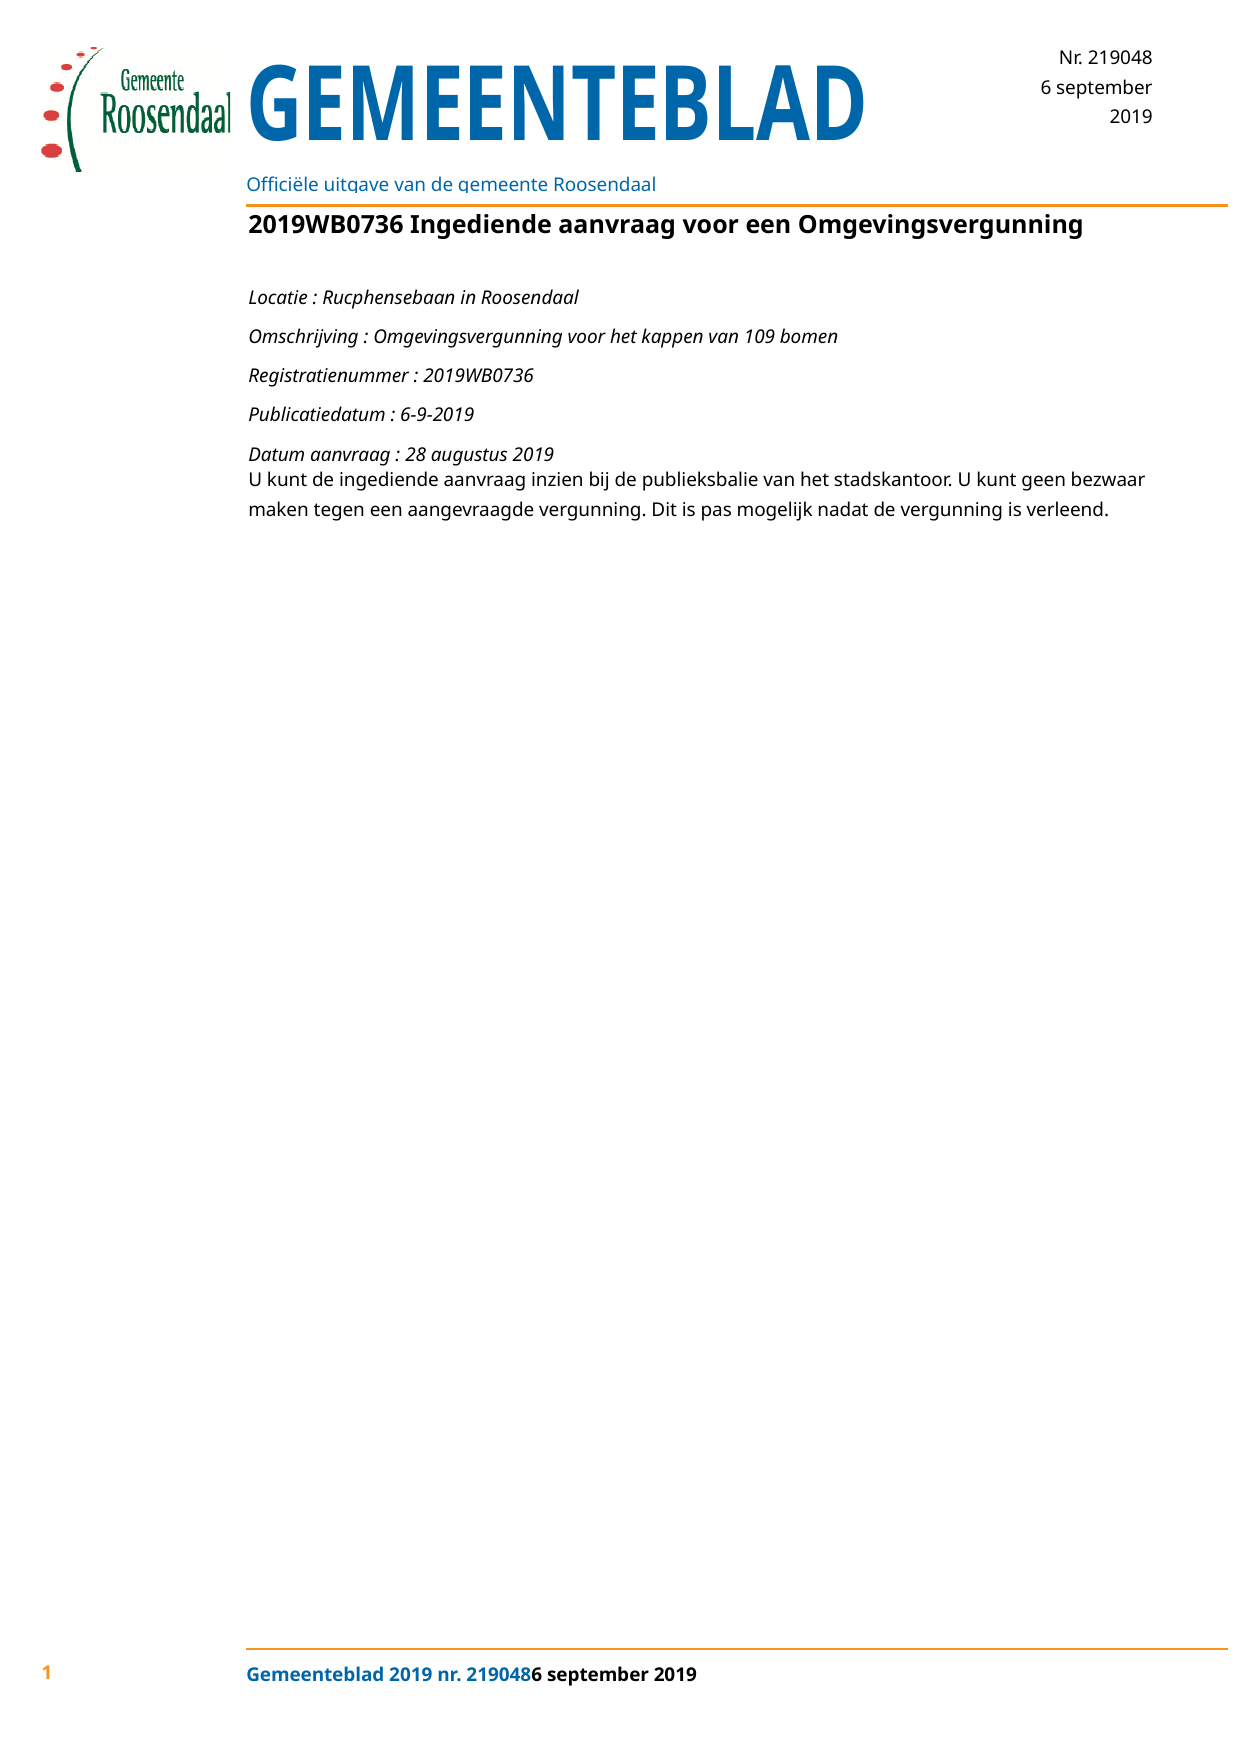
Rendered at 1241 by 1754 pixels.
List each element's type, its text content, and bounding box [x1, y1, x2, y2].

text Datum aanvraag : 28 augustus 2019 [248, 441, 1152, 467]
text Locatie : Rucphensebaan in Roosendaal [248, 284, 1152, 309]
text 2019WB0736 Ingediende aanvraag voor een Omgevingsvergunning [248, 207, 1152, 241]
picture [41, 47, 231, 172]
text Publicatiedatum : 6-9-2019 [248, 402, 1152, 427]
text U kunt de ingediende aanvraag inzien bij de publieksbalie van het stadskantoor. U kunt geen bezwaar maken tegen een aangevraagde vergunning. Dit is pas mogelijk nadat de vergunning is verleend. [248, 467, 1152, 522]
text Registratienummer : 2019WB0736 [248, 362, 1152, 388]
text Omschrijving : Omgevingsvergunning voor het kappen van 109 bomen [248, 323, 1152, 349]
